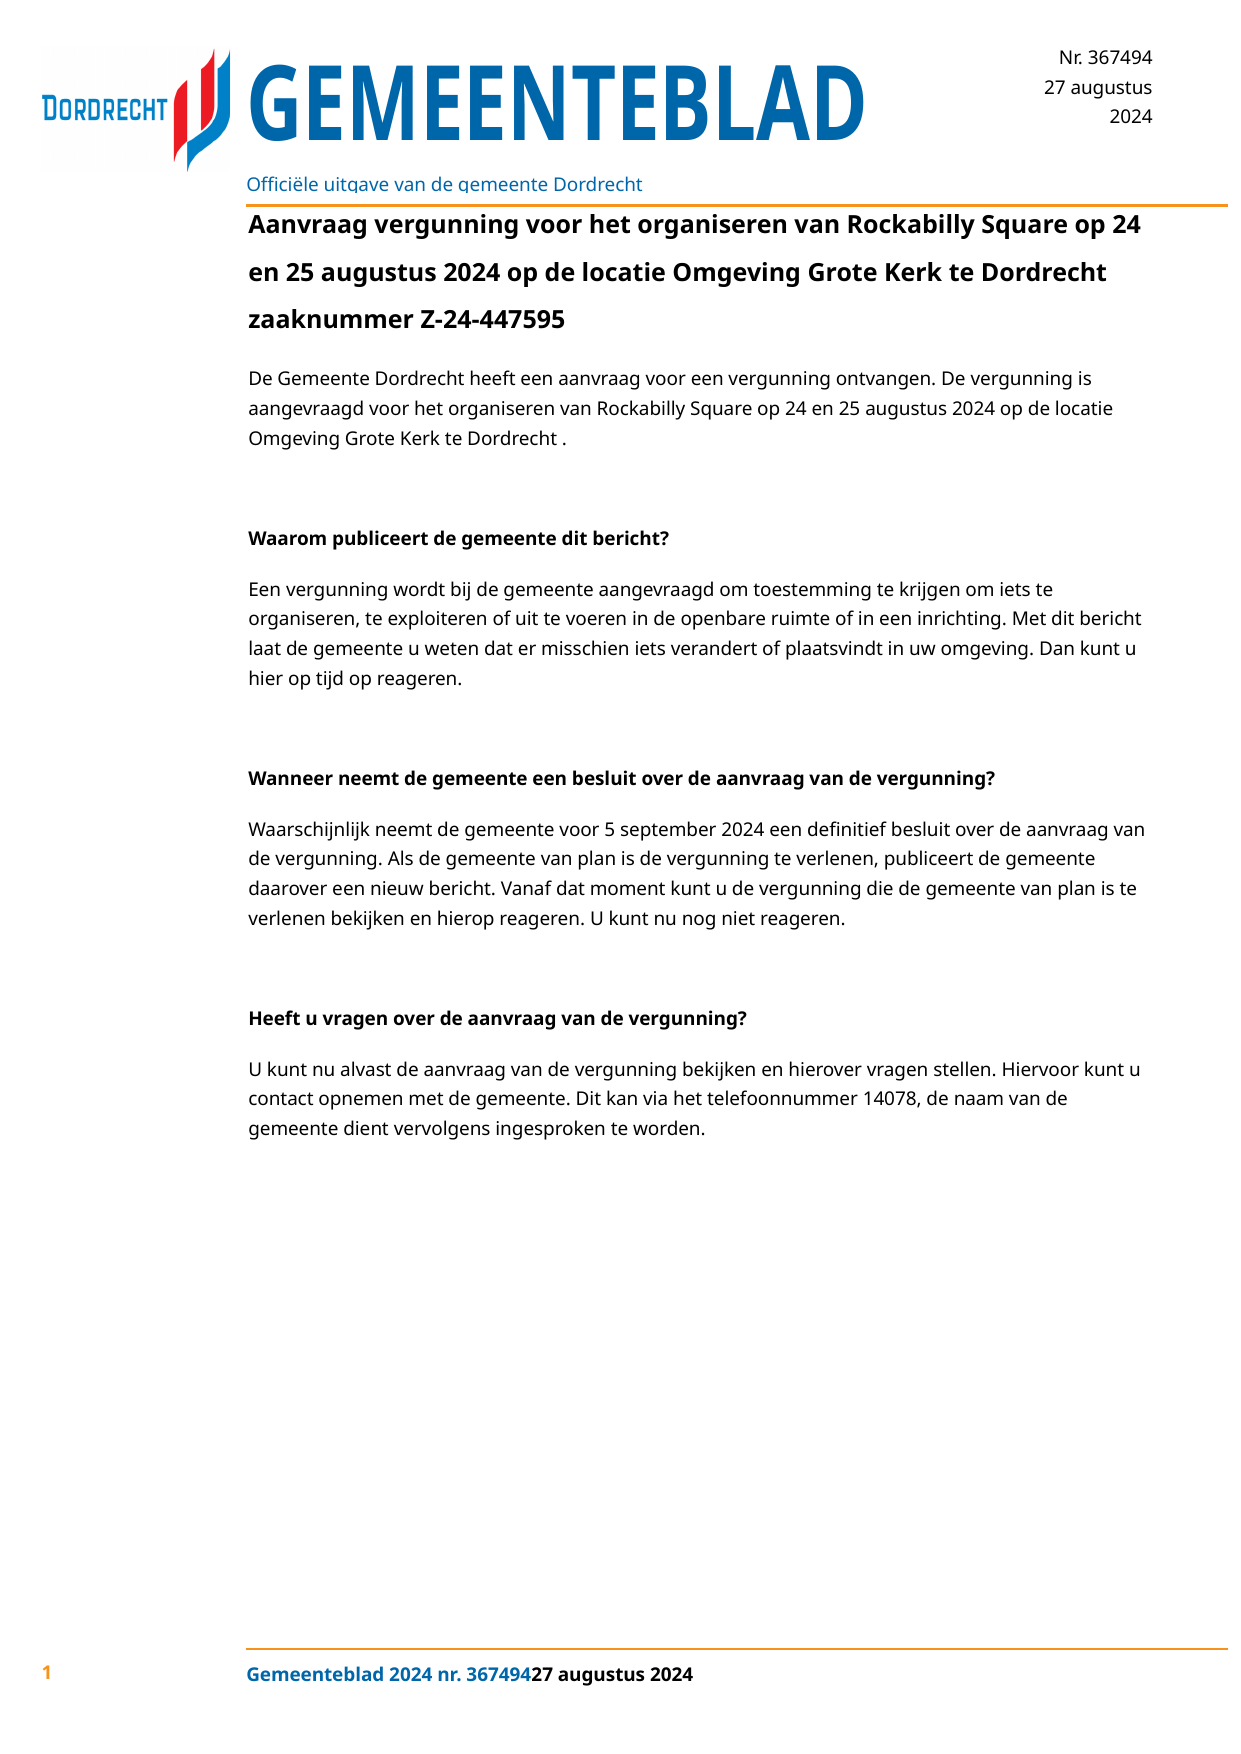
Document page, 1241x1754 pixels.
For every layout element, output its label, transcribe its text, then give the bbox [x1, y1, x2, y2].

text Heeft u vragen over de aanvraag van de vergunning? [248, 1006, 1152, 1031]
text Aanvraag vergunning voor het organiseren van Rockabilly Square op 24 en 25 augustus 2024 op de locatie Omgeving Grote Kerk te Dordrecht zaaknummer Z-24-447595 [248, 207, 1152, 336]
text Een vergunning wordt bij de gemeente aangevraagd om toestemming te krijgen om iets te organiseren, te exploiteren of uit te voeren in de openbare ruimte of in een inrichting. Met dit bericht laat de gemeente u weten dat er misschien iets verandert of plaatsvindt in uw omgeving. Dan kunt u hier op tijd op reageren. [248, 576, 1152, 690]
picture [41, 47, 231, 172]
text De Gemeente Dordrecht heeft een aanvraag voor een vergunning ontvangen. De vergunning is aangevraagd voor het organiseren van Rockabilly Square op 24 en 25 augustus 2024 op de locatie Omgeving Grote Kerk te Dordrecht . [248, 366, 1152, 450]
text Wanneer neemt de gemeente een besluit over de aanvraag van de vergunning? [248, 766, 1152, 791]
text U kunt nu alvast de aanvraag van de vergunning bekijken en hierover vragen stellen. Hiervoor kunt u contact opnemen met de gemeente. Dit kan via het telefoonnummer 14078, de naam van de gemeente dient vervolgens ingesproken te worden. [248, 1056, 1152, 1141]
text Waarschijnlijk neemt de gemeente voor 5 september 2024 een definitief besluit over de aanvraag van de vergunning. Als de gemeente van plan is de vergunning te verlenen, publiceert de gemeente daarover een nieuw bericht. Vanaf dat moment kunt u de vergunning die de gemeente van plan is te verlenen bekijken en hierop reageren. U kunt nu nog niet reageren. [248, 816, 1152, 930]
text Waarom publiceert de gemeente dit bericht? [248, 526, 1152, 551]
